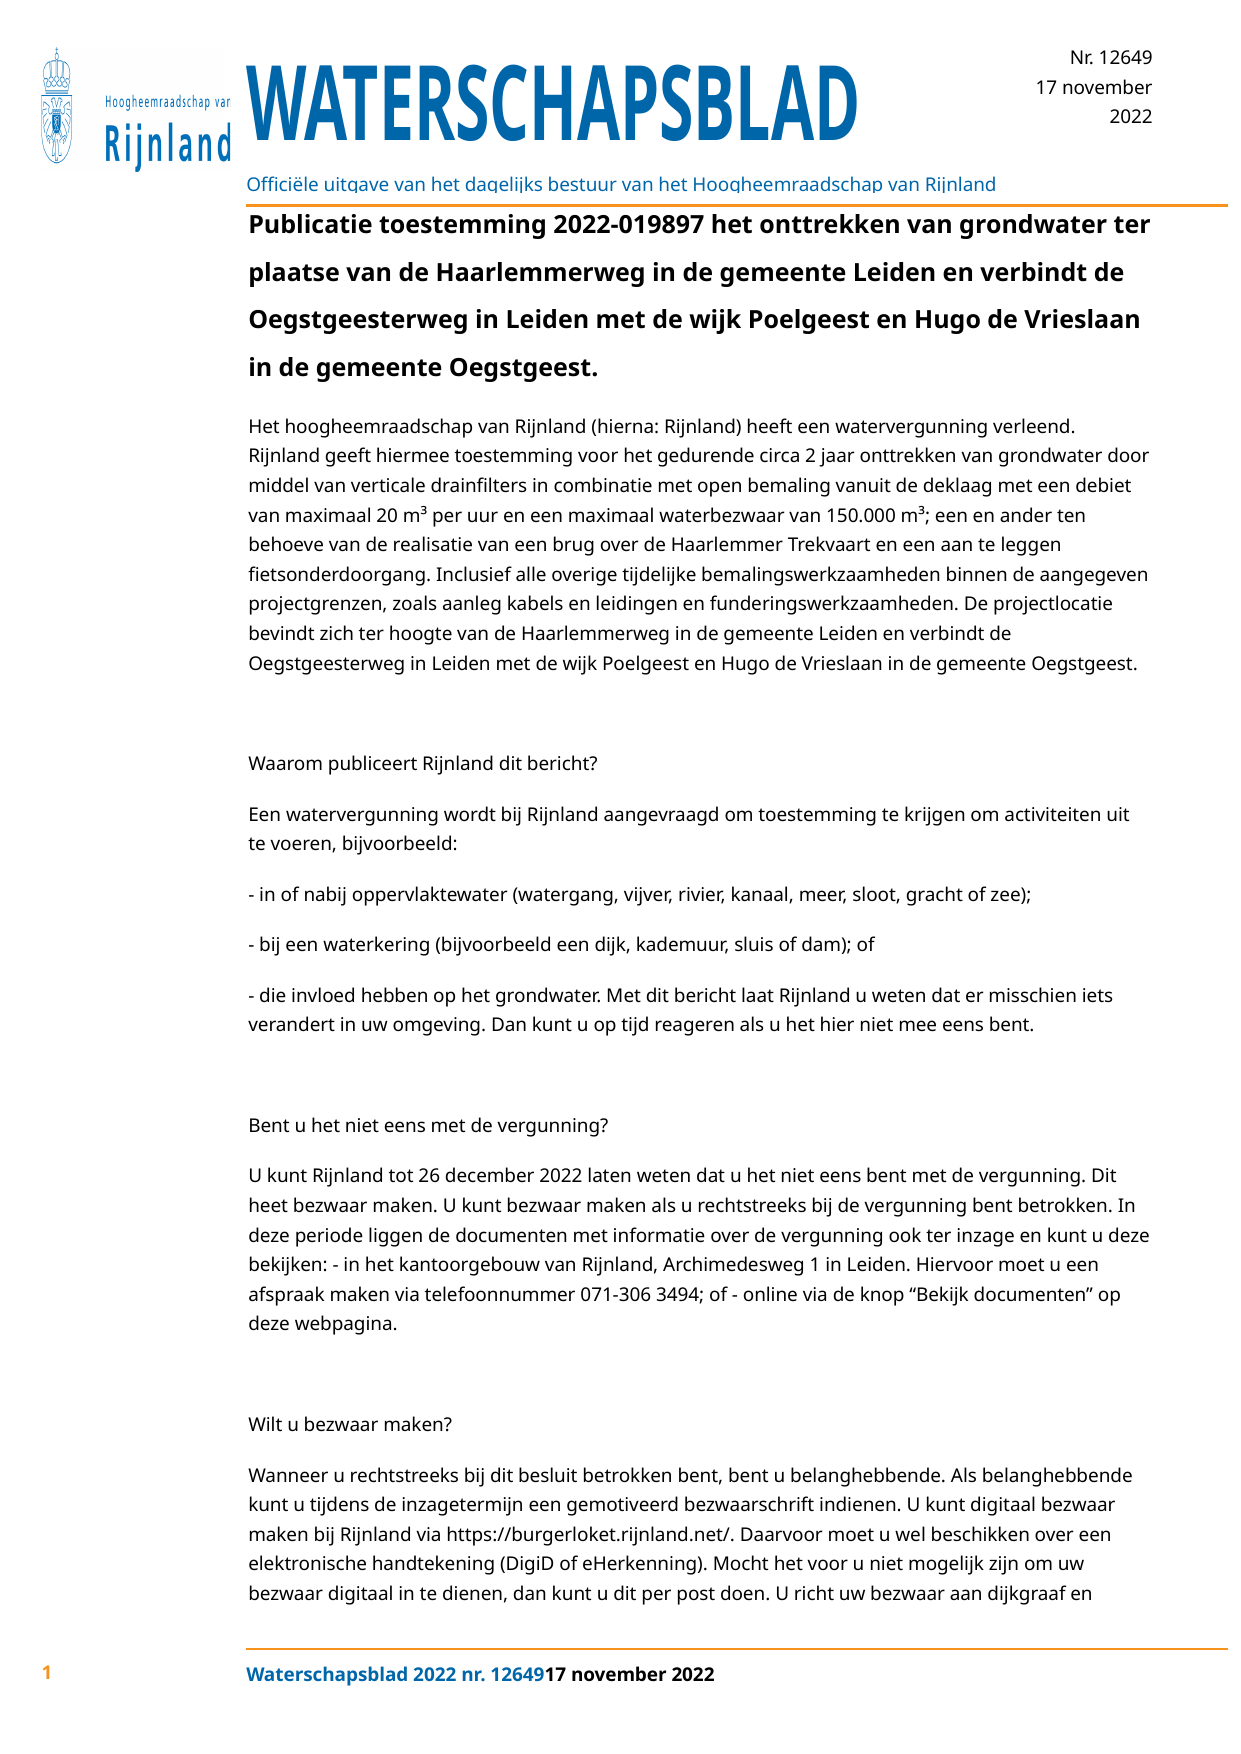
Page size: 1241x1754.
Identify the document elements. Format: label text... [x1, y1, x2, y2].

picture [41, 47, 231, 172]
text - die invloed hebben op het grondwater. Met dit bericht laat Rijnland u weten dat er misschien iets verandert in uw omgeving. Dan kunt u op tijd reageren als u het hier niet mee eens bent. [248, 982, 1152, 1037]
text Een watervergunning wordt bij Rijnland aangevraagd om toestemming te krijgen om activiteiten uit te voeren, bijvoorbeeld: [248, 801, 1152, 856]
text Wilt u bezwaar maken? [248, 1411, 1152, 1437]
text Waarom publiceert Rijnland dit bericht? [248, 751, 1152, 776]
text Het hoogheemraadschap van Rijnland (hierna: Rijnland) heeft een watervergunning verleend. Rijnland geeft hiermee toestemming voor het gedurende circa 2 jaar onttrekken van grondwater door middel van verticale drainfilters in combinatie met open bemaling vanuit de deklaag met een debiet van maximaal 20 m³ per uur en een maximaal waterbezwaar van 150.000 m³; een en ander ten behoeve van de realisatie van een brug over de Haarlemmer Trekvaart en een aan te leggen fietsonderdoorgang. Inclusief alle overige tijdelijke bemalingswerkzaamheden binnen de aangegeven projectgrenzen, zoals aanleg kabels en leidingen en funderingswerkzaamheden. De projectlocatie bevindt zich ter hoogte van de Haarlemmerweg in de gemeente Leiden en verbindt de Oegstgeesterweg in Leiden met de wijk Poelgeest en Hugo de Vrieslaan in de gemeente Oegstgeest. [248, 413, 1152, 676]
text Publicatie toestemming 2022-019897 het onttrekken van grondwater ter plaatse van de Haarlemmerweg in de gemeente Leiden en verbindt de Oegstgeesterweg in Leiden met de wijk Poelgeest en Hugo de Vrieslaan in de gemeente Oegstgeest. [248, 207, 1152, 384]
text Wanneer u rechtstreeks bij dit besluit betrokken bent, bent u belanghebbende. Als belanghebbende kunt u tijdens de inzagetermijn een gemotiveerd bezwaarschrift indienen. U kunt digitaal bezwaar maken bij Rijnland via https://burgerloket.rijnland.net/. Daarvoor moet u wel beschikken over een elektronische handtekening (DigiD of eHerkenning). Mocht het voor u niet mogelijk zijn om uw bezwaar digitaal in te dienen, dan kunt u dit per post doen. U richt uw bezwaar aan dijkgraaf en [248, 1462, 1152, 1606]
text - in of nabij oppervlaktewater (watergang, vijver, rivier, kanaal, meer, sloot, gracht of zee); [248, 881, 1152, 907]
text U kunt Rijnland tot 26 december 2022 laten weten dat u het niet eens bent met de vergunning. Dit heet bezwaar maken. U kunt bezwaar maken als u rechtstreeks bij de vergunning bent betrokken. In deze periode liggen de documenten met informatie over de vergunning ook ter inzage en kunt u deze bekijken: - in het kantoorgebouw van Rijnland, Archimedesweg 1 in Leiden. Hiervoor moet u een afspraak maken via telefoonnummer 071-306 3494; of - online via de knop “Bekijk documenten” op deze webpagina. [248, 1163, 1152, 1336]
text - bij een waterkering (bijvoorbeeld een dijk, kademuur, sluis of dam); of [248, 931, 1152, 957]
text Bent u het niet eens met de vergunning? [248, 1112, 1152, 1138]
